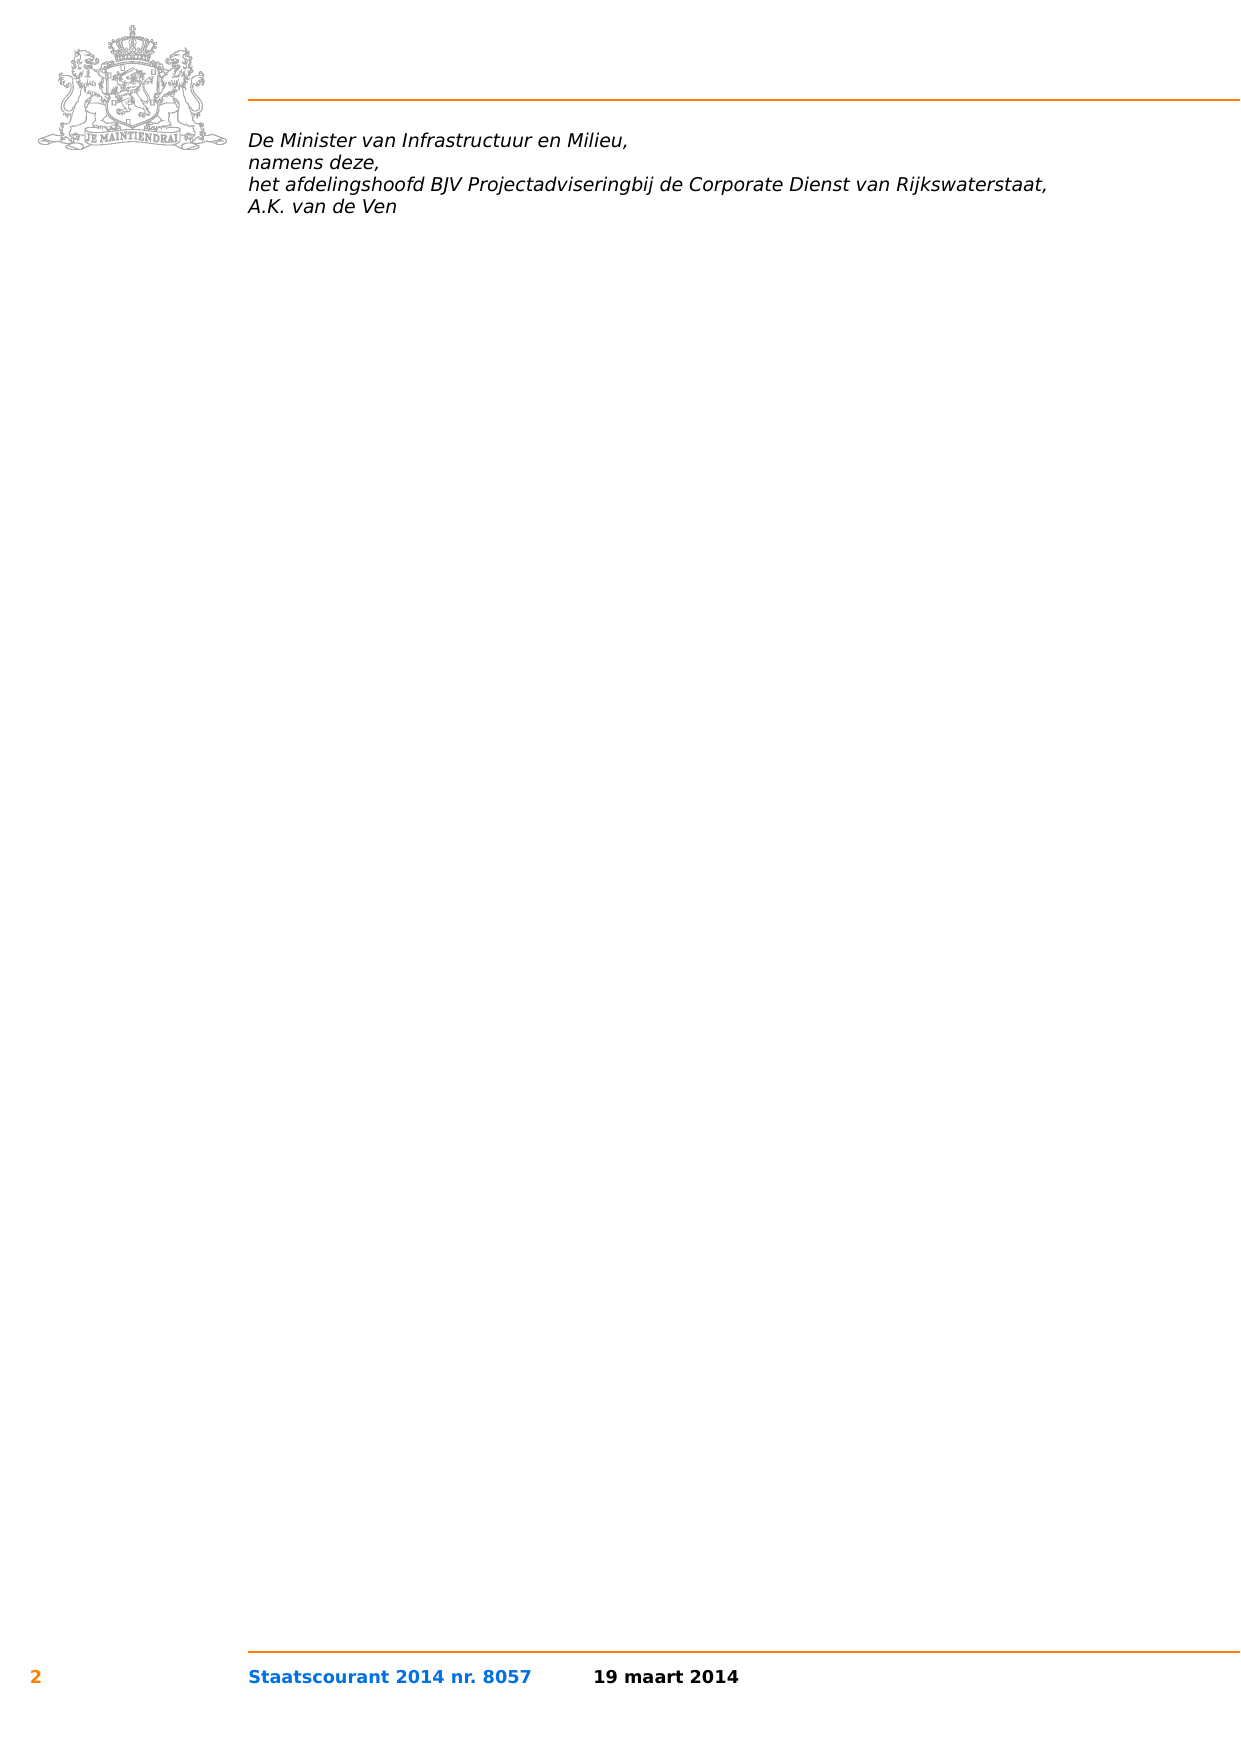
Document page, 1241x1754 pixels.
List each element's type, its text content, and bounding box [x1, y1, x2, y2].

picture [38, 25, 227, 150]
text De Minister van Infrastructuur en Milieu, namens deze, het afdelingshoofd BJV Projectadviseringbij de Corporate Dienst van Rijkswaterstaat, A.K. van de Ven [248, 130, 1163, 218]
